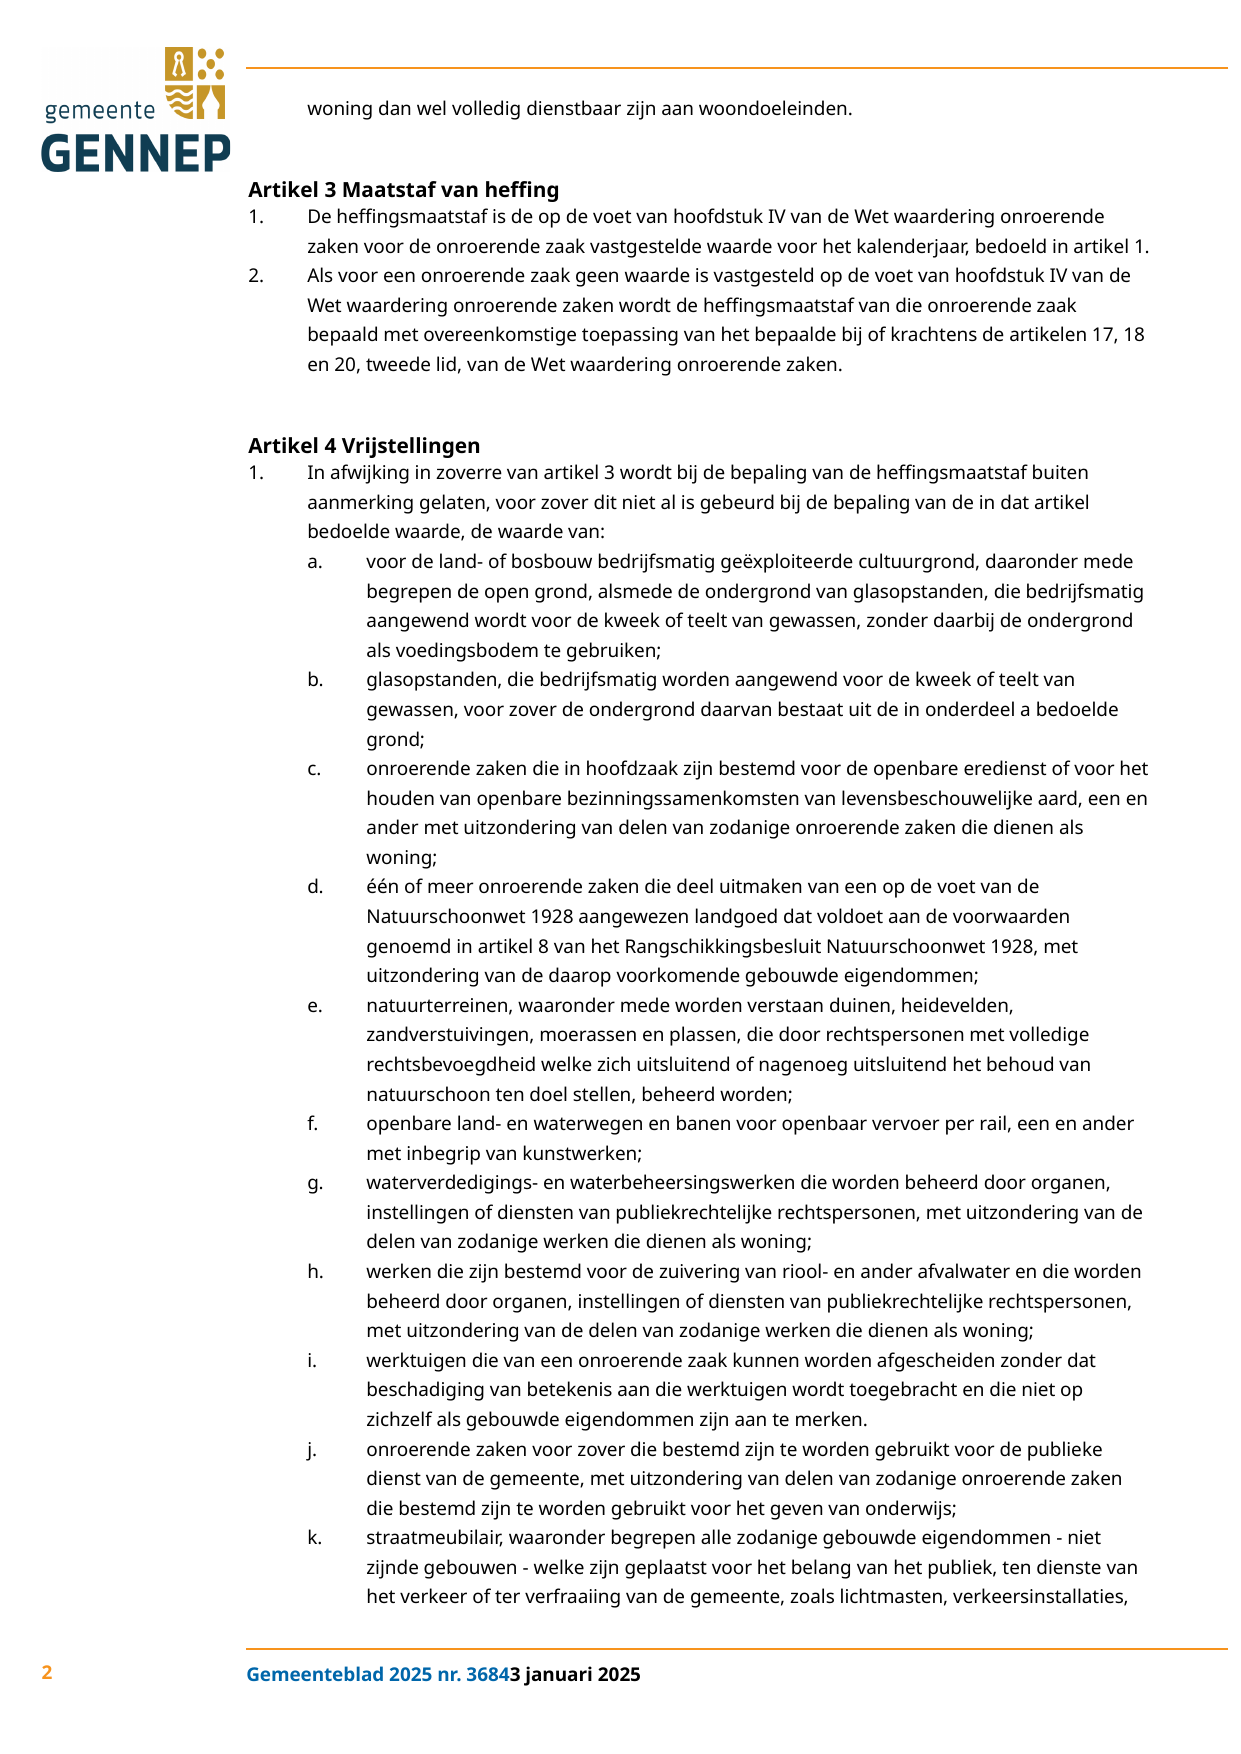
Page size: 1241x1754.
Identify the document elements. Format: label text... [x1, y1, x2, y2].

list natuurterreinen, waaronder mede worden verstaan duinen, heidevelden, zandverstuivingen, moerassen en plassen, die door rechtspersonen met volledige rechtsbevoegdheid welke zich uitsluitend of nagenoeg uitsluitend het behoud van natuurschoon ten doel stellen, beheerd worden; [307, 992, 1152, 1107]
list één of meer onroerende zaken die deel uitmaken van een op de voet van de Natuurschoonwet 1928 aangewezen landgoed dat voldoet aan de voorwaarden genoemd in artikel 8 van het Rangschikkingsbesluit Natuurschoonwet 1928, met uitzondering van de daarop voorkomende gebouwde eigendommen; [307, 874, 1152, 988]
list onroerende zaken voor zover die bestemd zijn te worden gebruikt voor de publieke dienst van de gemeente, met uitzondering van delen van zodanige onroerende zaken die bestemd zijn te worden gebruikt voor het geven van onderwijs; [307, 1436, 1152, 1521]
list woning dan wel volledig dienstbaar zijn aan woondoeleinden. [248, 95, 1152, 121]
list waterverdedigings- en waterbeheersingswerken die worden beheerd door organen, instellingen of diensten van publiekrechtelijke rechtspersonen, met uitzondering van de delen van zodanige werken die dienen als woning; [307, 1169, 1152, 1254]
list De heffingsmaatstaf is de op de voet van hoofdstuk IV van de Wet waardering onroerende zaken voor de onroerende zaak vastgestelde waarde voor het kalenderjaar, bedoeld in artikel 1. [248, 203, 1152, 258]
list glasopstanden, die bedrijfsmatig worden aangewend voor de kweek of teelt van gewassen, voor zover de ondergrond daarvan bestaat uit de in onderdeel a bedoelde grond; [307, 667, 1152, 752]
picture [41, 47, 231, 172]
list straatmeubilair, waaronder begrepen alle zodanige gebouwde eigendommen - niet zijnde gebouwen - welke zijn geplaatst voor het belang van het publiek, ten dienste van het verkeer of ter verfraaiing van de gemeente, zoals lichtmasten, verkeersinstallaties, [307, 1524, 1152, 1609]
list openbare land- en waterwegen en banen voor openbaar vervoer per rail, een en ander met inbegrip van kunstwerken; [307, 1110, 1152, 1166]
list Als voor een onroerende zaak geen waarde is vastgesteld op de voet van hoofdstuk IV van de Wet waardering onroerende zaken wordt de heffingsmaatstaf van die onroerende zaak bepaald met overeenkomstige toepassing van het bepaalde bij of krachtens de artikelen 17, 18 en 20, tweede lid, van de Wet waardering onroerende zaken. [248, 262, 1152, 377]
text Artikel 3 Maatstaf van heffing [248, 175, 1152, 203]
list werken die zijn bestemd voor de zuivering van riool- en ander afvalwater en die worden beheerd door organen, instellingen of diensten van publiekrechtelijke rechtspersonen, met uitzondering van de delen van zodanige werken die dienen als woning; [307, 1258, 1152, 1343]
list In afwijking in zoverre van artikel 3 wordt bij de bepaling van de heffingsmaatstaf buiten aanmerking gelaten, voor zover dit niet al is gebeurd bij de bepaling van de in dat artikel bedoelde waarde, de waarde van: [248, 459, 1152, 544]
text Artikel 4 Vrijstellingen [248, 431, 1152, 459]
list onroerende zaken die in hoofdzaak zijn bestemd voor de openbare eredienst of voor het houden van openbare bezinningssamenkomsten van levensbeschouwelijke aard, een en ander met uitzondering van delen van zodanige onroerende zaken die dienen als woning; [307, 755, 1152, 870]
list voor de land- of bosbouw bedrijfsmatig geëxploiteerde cultuurgrond, daaronder mede begrepen de open grond, alsmede de ondergrond van glasopstanden, die bedrijfsmatig aangewend wordt voor de kweek of teelt van gewassen, zonder daarbij de ondergrond als voedingsbodem te gebruiken; [307, 548, 1152, 663]
list werktuigen die van een onroerende zaak kunnen worden afgescheiden zonder dat beschadiging van betekenis aan die werktuigen wordt toegebracht en die niet op zichzelf als gebouwde eigendommen zijn aan te merken. [307, 1347, 1152, 1432]
